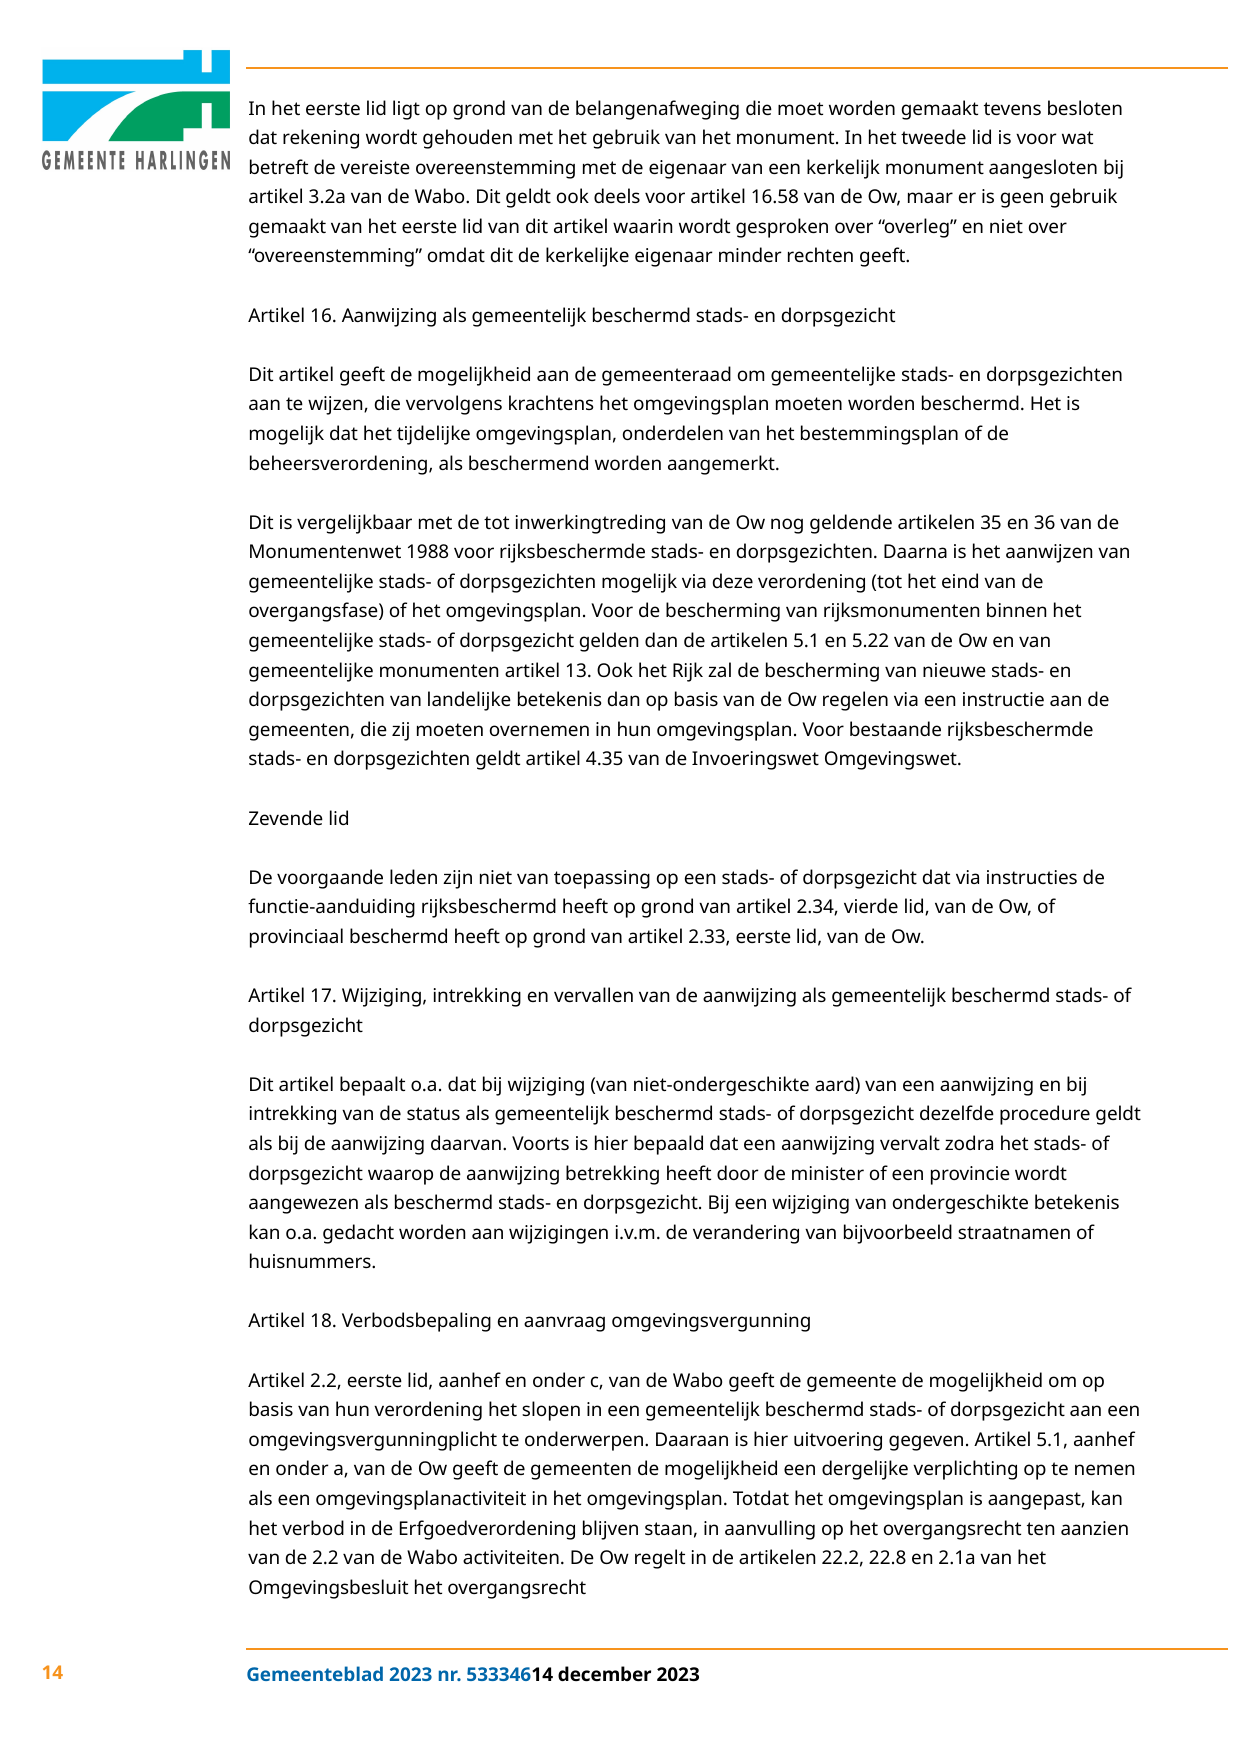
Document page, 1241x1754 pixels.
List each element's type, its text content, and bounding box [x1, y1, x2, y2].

text Dit is vergelijkbaar met de tot inwerkingtreding van de Ow nog geldende artikelen 35 en 36 van de Monumentenwet 1988 voor rijksbeschermde stads- en dorpsgezichten. Daarna is het aanwijzen van gemeentelijke stads- of dorpsgezichten mogelijk via deze verordening (tot het eind van de overgangsfase) of het omgevingsplan. Voor de bescherming van rijksmonumenten binnen het gemeentelijke stads- of dorpsgezicht gelden dan de artikelen 5.1 en 5.22 van de Ow en van gemeentelijke monumenten artikel 13. Ook het Rijk zal de bescherming van nieuwe stads- en dorpsgezichten van landelijke betekenis dan op basis van de Ow regelen via een instructie aan de gemeenten, die zij moeten overnemen in hun omgevingsplan. Voor bestaande rijksbeschermde stads- en dorpsgezichten geldt artikel 4.35 van de Invoeringswet Omgevingswet. [248, 509, 1152, 771]
picture [41, 47, 231, 172]
text In het eerste lid ligt op grond van de belangenafweging die moet worden gemaakt tevens besloten dat rekening wordt gehouden met het gebruik van het monument. In het tweede lid is voor wat betreft de vereiste overeenstemming met de eigenaar van een kerkelijk monument aangesloten bij artikel 3.2a van de Wabo. Dit geldt ook deels voor artikel 16.58 van de Ow, maar er is geen gebruik gemaakt van het eerste lid van dit artikel waarin wordt gesproken over “overleg” en niet over “overeenstemming” omdat dit de kerkelijke eigenaar minder rechten geeft. [248, 95, 1152, 268]
text Artikel 18. Verbodsbepaling en aanvraag omgevingsvergunning [248, 1308, 1152, 1333]
text Zevende lid [248, 805, 1152, 831]
text Dit artikel geeft de mogelijkheid aan de gemeenteraad om gemeentelijke stads- en dorpsgezichten aan te wijzen, die vervolgens krachtens het omgevingsplan moeten worden beschermd. Het is mogelijk dat het tijdelijke omgevingsplan, onderdelen van het bestemmingsplan of de beheersverordening, als beschermend worden aangemerkt. [248, 361, 1152, 476]
text Artikel 16. Aanwijzing als gemeentelijk beschermd stads- en dorpsgezicht [248, 302, 1152, 328]
text Artikel 2.2, eerste lid, aanhef en onder c, van de Wabo geeft de gemeente de mogelijkheid om op basis van hun verordening het slopen in een gemeentelijk beschermd stads- of dorpsgezicht aan een omgevingsvergunningplicht te onderwerpen. Daaraan is hier uitvoering gegeven. Artikel 5.1, aanhef en onder a, van de Ow geeft de gemeenten de mogelijkheid een dergelijke verplichting op te nemen als een omgevingsplanactiviteit in het omgevingsplan. Totdat het omgevingsplan is aangepast, kan het verbod in de Erfgoedverordening blijven staan, in aanvulling op het overgangsrecht ten aanzien van de 2.2 van de Wabo activiteiten. De Ow regelt in de artikelen 22.2, 22.8 en 2.1a van het Omgevingsbesluit het overgangsrecht [248, 1367, 1152, 1600]
text Artikel 17. Wijziging, intrekking en vervallen van de aanwijzing als gemeentelijk beschermd stads- of dorpsgezicht [248, 982, 1152, 1038]
text De voorgaande leden zijn niet van toepassing op een stads- of dorpsgezicht dat via instructies de functie-aanduiding rijksbeschermd heeft op grond van artikel 2.34, vierde lid, van de Ow, of provinciaal beschermd heeft op grond van artikel 2.33, eerste lid, van de Ow. [248, 864, 1152, 949]
text Dit artikel bepaalt o.a. dat bij wijziging (van niet-ondergeschikte aard) van een aanwijzing en bij intrekking van de status als gemeentelijk beschermd stads- of dorpsgezicht dezelfde procedure geldt als bij de aanwijzing daarvan. Voorts is hier bepaald dat een aanwijzing vervalt zodra het stads- of dorpsgezicht waarop de aanwijzing betrekking heeft door de minister of een provincie wordt aangewezen als beschermd stads- en dorpsgezicht. Bij een wijziging van ondergeschikte betekenis kan o.a. gedacht worden aan wijzigingen i.v.m. de verandering van bijvoorbeeld straatnamen of huisnummers. [248, 1071, 1152, 1274]
